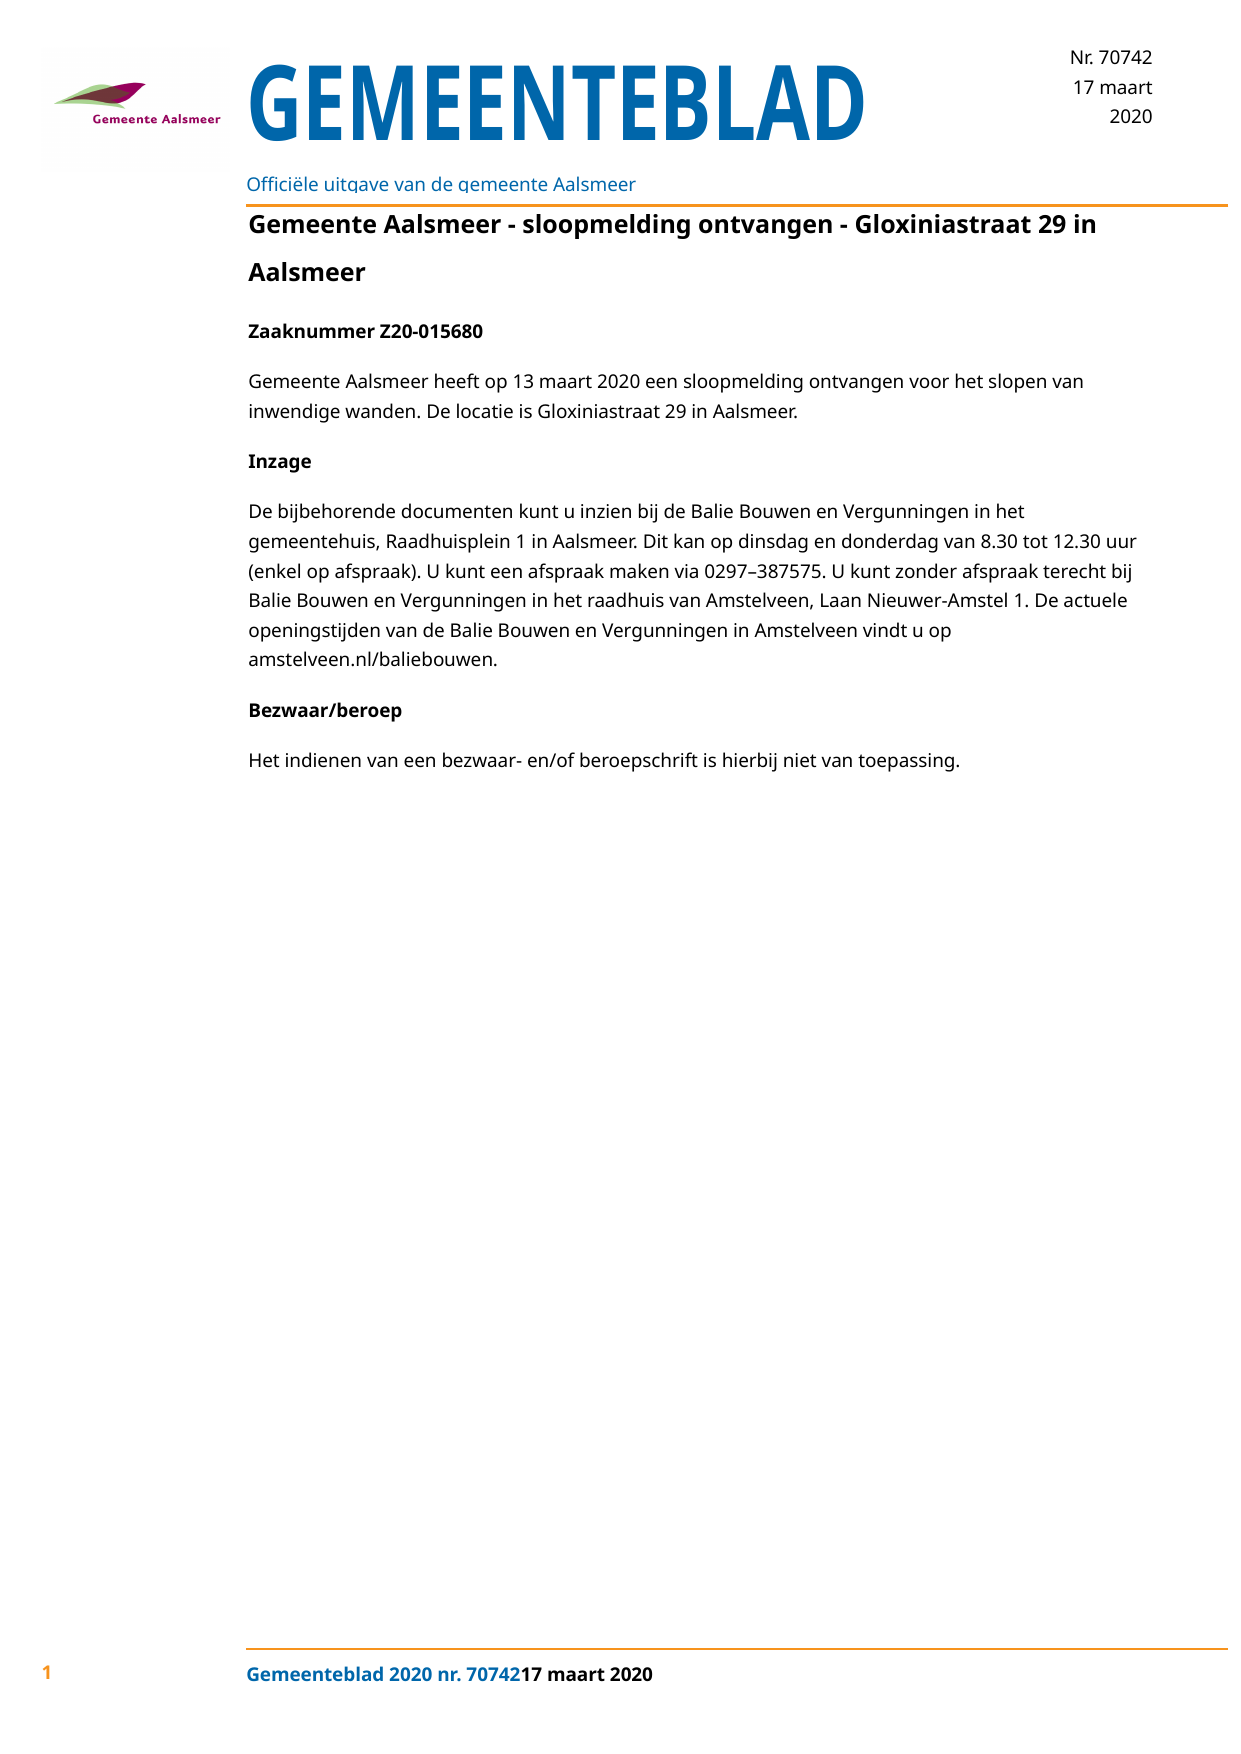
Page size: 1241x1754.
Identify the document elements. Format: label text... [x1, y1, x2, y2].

text Inzage [248, 448, 1152, 474]
text Gemeente Aalsmeer - sloopmelding ontvangen - Gloxiniastraat 29 in Aalsmeer [248, 207, 1152, 288]
text De bijbehorende documenten kunt u inzien bij de Balie Bouwen en Vergunningen in het gemeentehuis, Raadhuisplein 1 in Aalsmeer. Dit kan op dinsdag en donderdag van 8.30 tot 12.30 uur (enkel op afspraak). U kunt een afspraak maken via 0297–387575. U kunt zonder afspraak terecht bij Balie Bouwen en Vergunningen in het raadhuis van Amstelveen, Laan Nieuwer-Amstel 1. De actuele openingstijden van de Balie Bouwen en Vergunningen in Amstelveen vindt u op amstelveen.nl/baliebouwen. [248, 499, 1152, 672]
picture [41, 47, 231, 172]
text Bezwaar/beroep [248, 697, 1152, 723]
text Het indienen van een bezwaar- en/of beroepschrift is hierbij niet van toepassing. [248, 747, 1152, 773]
text Gemeente Aalsmeer heeft op 13 maart 2020 een sloopmelding ontvangen voor het slopen van inwendige wanden. De locatie is Gloxiniastraat 29 in Aalsmeer. [248, 368, 1152, 424]
text Zaaknummer Z20-015680 [248, 318, 1152, 344]
